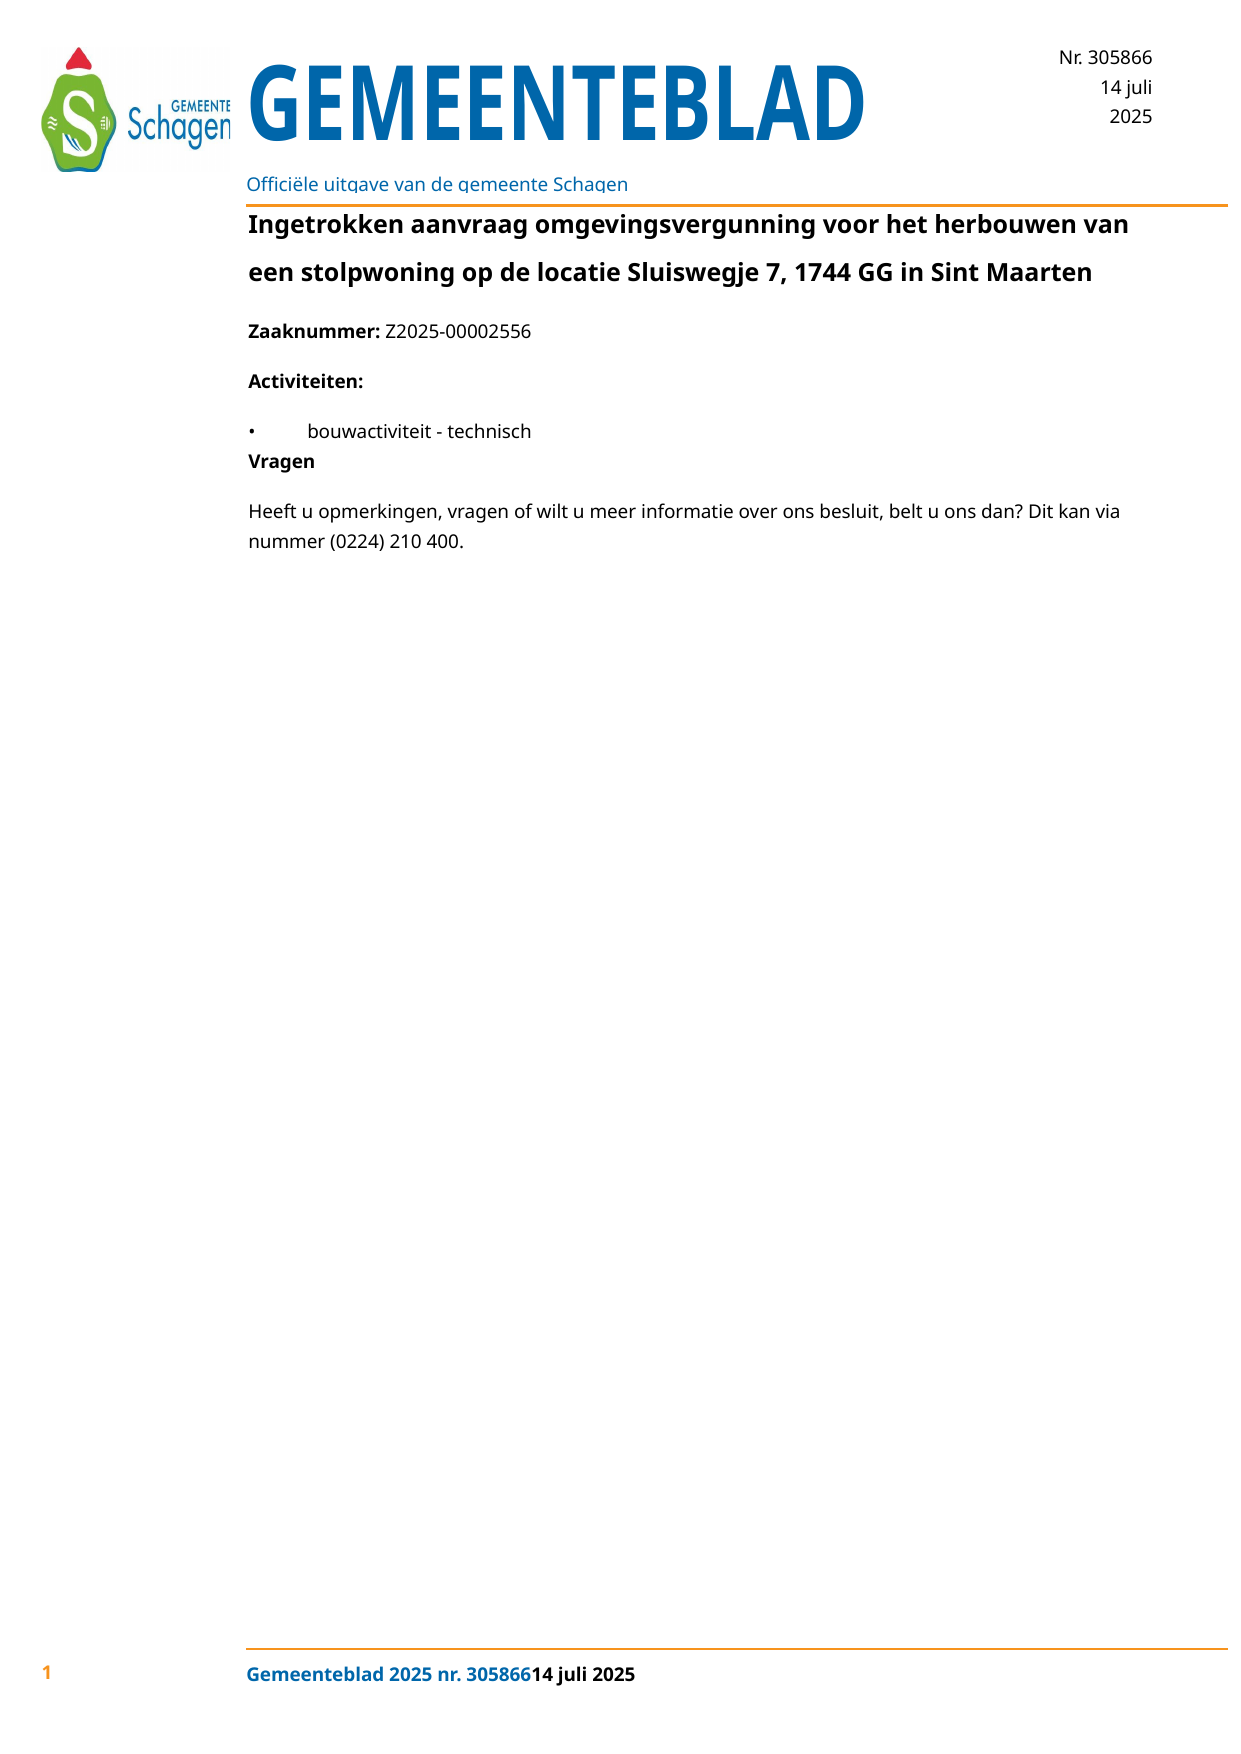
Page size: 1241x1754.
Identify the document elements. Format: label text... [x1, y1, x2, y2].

text Activiteiten: [248, 368, 1152, 394]
picture [41, 47, 231, 172]
text Heeft u opmerkingen, vragen of wilt u meer informatie over ons besluit, belt u ons dan? Dit kan via nummer (0224) 210 400. [248, 499, 1152, 554]
text Zaaknummer: Z2025-00002556 [248, 318, 1152, 344]
text Vragen [248, 448, 1152, 474]
list bouwactiviteit - technisch [248, 419, 1152, 444]
text Ingetrokken aanvraag omgevingsvergunning voor het herbouwen van een stolpwoning op de locatie Sluiswegje 7, 1744 GG in Sint Maarten [248, 207, 1152, 288]
